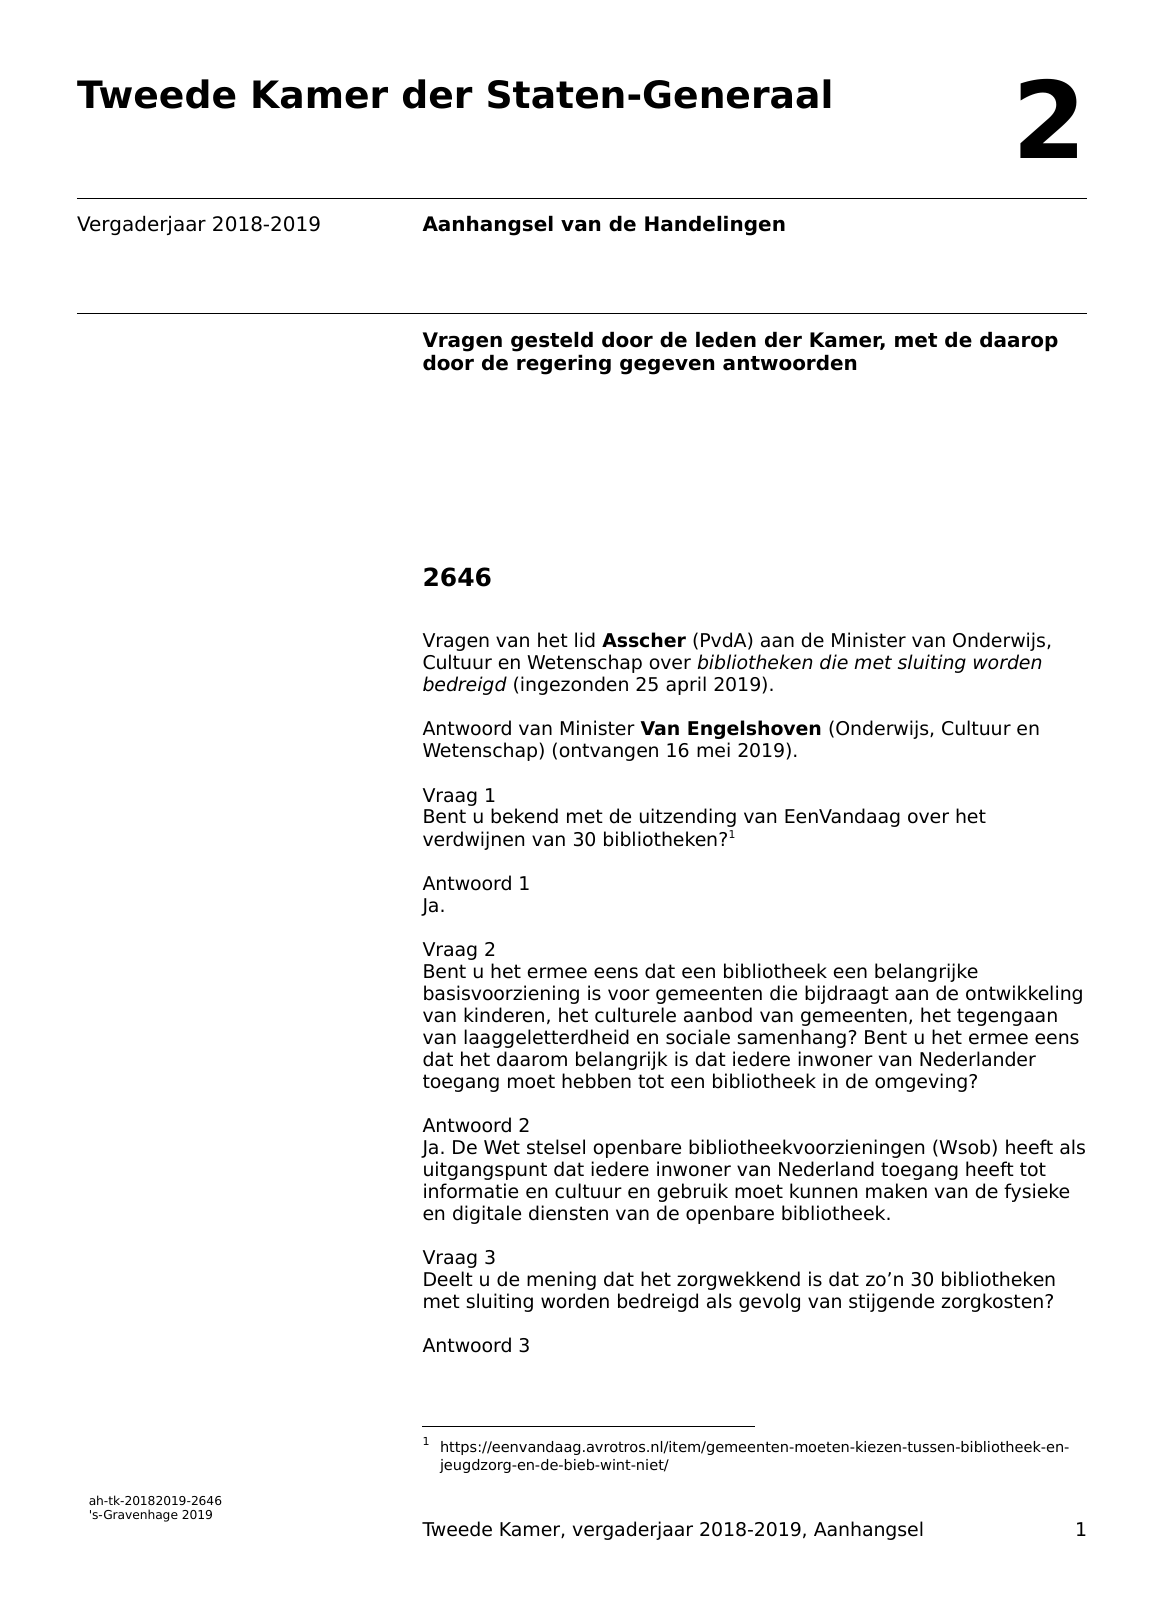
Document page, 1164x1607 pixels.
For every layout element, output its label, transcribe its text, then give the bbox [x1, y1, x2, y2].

text ah-tk-20182019-2646 [88, 1494, 323, 1508]
text 2646 [422, 563, 1087, 592]
table_cell Vragen gesteld door de leden der Kamer, met de daarop door de regering gegeven antwoorden [422, 314, 1087, 375]
table_cell [77, 314, 422, 375]
text Bent u het ermee eens dat een bibliotheek een belangrijke basisvoorziening is voor gemeenten die bijdraagt aan de ontwikkeling van kinderen, het culturele aanbod van gemeenten, het tegengaan van laaggeletterdheid en sociale samenhang? Bent u het ermee eens dat het daarom belangrijk is dat iedere inwoner van Nederlander toegang moet hebben tot een bibliotheek in de omgeving? [422, 961, 1087, 1093]
text Antwoord 3 [422, 1335, 1087, 1357]
text Ja. De Wet stelsel openbare bibliotheekvoorzieningen (Wsob) heeft als uitgangspunt dat iedere inwoner van Nederland toegang heeft tot informatie en cultuur en gebruik moet kunnen maken van de fysieke en digitale diensten van de openbare bibliotheek. [422, 1137, 1087, 1225]
text Vraag 2 [422, 939, 1087, 961]
table_cell Aanhangsel van de Handelingen [422, 199, 1087, 313]
table_cell Vergaderjaar 2018-2019 [77, 199, 422, 313]
text Antwoord 2 [422, 1115, 1087, 1137]
text Bent u bekend met de uitzending van EenVandaag over het verdwijnen van 30 bibliotheken? [422, 806, 1087, 850]
text Ja. [422, 894, 1087, 917]
text Vraag 3 [422, 1247, 1087, 1269]
text Vragen van het lid Asscher (PvdA) aan de Minister van Onderwijs, Cultuur en Wetenschap over bibliotheken die met sluiting worden bedreigd (ingezonden 25 april 2019). [422, 630, 1087, 696]
text Antwoord van Minister Van Engelshoven (Onderwijs, Cultuur en Wetenschap) (ontvangen 16 mei 2019). [422, 718, 1087, 762]
text 's-Gravenhage 2019 [88, 1508, 323, 1522]
table_header 2 [886, 59, 1087, 198]
text Vraag 1 [422, 784, 1087, 806]
table_header Tweede Kamer der Staten-Generaal [77, 59, 886, 198]
text Deelt u de mening dat het zorgwekkend is dat zo’n 30 bibliotheken met sluiting worden bedreigd als gevolg van stijgende zorgkosten? [422, 1269, 1087, 1313]
text https://eenvandaag.avrotros.nl/item/gemeenten-moeten-kiezen-tussen-bibliotheek-en-jeugdzorg-en-de-bieb-wint-niet/ [422, 1435, 1087, 1474]
text Antwoord 1 [422, 873, 1087, 894]
